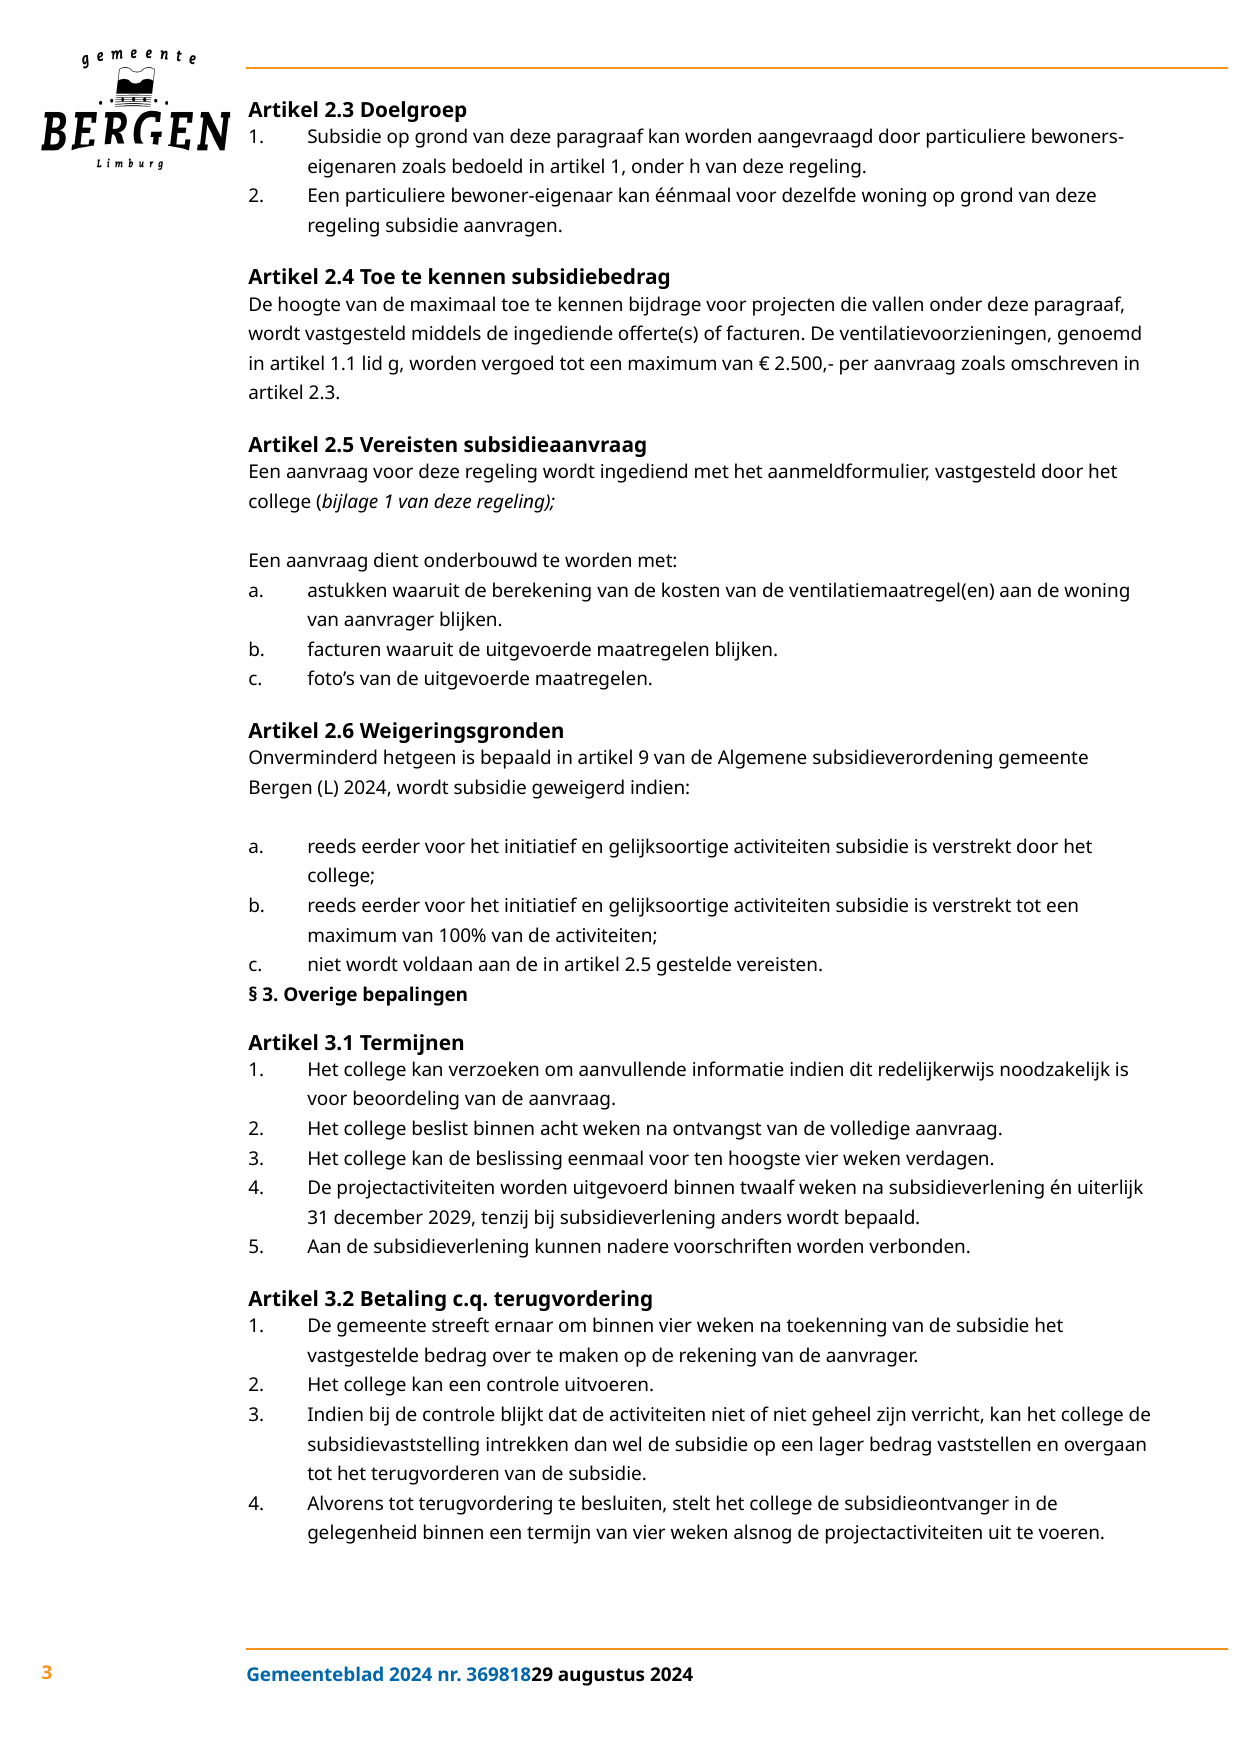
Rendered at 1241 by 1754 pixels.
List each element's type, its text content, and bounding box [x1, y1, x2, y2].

list Subsidie op grond van deze paragraaf kan worden aangevraagd door particuliere bewoners-eigenaren zoals bedoeld in artikel 1, onder h van deze regeling. [248, 123, 1152, 178]
text Artikel 2.4 Toe te kennen subsidiebedrag [248, 262, 1152, 291]
list Het college kan de beslissing eenmaal voor ten hoogste vier weken verdagen. [248, 1145, 1152, 1171]
text Artikel 3.1 Termijnen [248, 1028, 1152, 1056]
list Aan de subsidieverlening kunnen nadere voorschriften worden verbonden. [248, 1233, 1152, 1259]
list Indien bij de controle blijkt dat de activiteiten niet of niet geheel zijn verricht, kan het college de subsidievaststelling intrekken dan wel de subsidie op een lager bedrag vaststellen en overgaan tot het terugvorderen van de subsidie. [248, 1401, 1152, 1486]
list reeds eerder voor het initiatief en gelijksoortige activiteiten subsidie is verstrekt door het college; [248, 833, 1152, 888]
list Het college kan een controle uitvoeren. [248, 1372, 1152, 1397]
list astukken waaruit de berekening van de kosten van de ventilatiemaatregel(en) aan de woning van aanvrager blijken. [248, 577, 1152, 632]
text Onverminderd hetgeen is bepaald in artikel 9 van de Algemene subsidieverordening gemeente Bergen (L) 2024, wordt subsidie geweigerd indien: [248, 744, 1152, 800]
list Het college kan verzoeken om aanvullende informatie indien dit redelijkerwijs noodzakelijk is voor beoordeling van de aanvraag. [248, 1056, 1152, 1111]
list De projectactiviteiten worden uitgevoerd binnen twaalf weken na subsidieverlening én uiterlijk 31 december 2029, tenzij bij subsidieverlening anders wordt bepaald. [248, 1174, 1152, 1230]
text De hoogte van de maximaal toe te kennen bijdrage voor projecten die vallen onder deze paragraaf, wordt vastgesteld middels de ingediende offerte(s) of facturen. De ventilatievoorzieningen, genoemd in artikel 1.1 lid g, worden vergoed tot een maximum van € 2.500,- per aanvraag zoals omschreven in artikel 2.3. [248, 291, 1152, 405]
text Artikel 3.2 Betaling c.q. terugvordering [248, 1284, 1152, 1312]
list Een particuliere bewoner-eigenaar kan éénmaal voor dezelfde woning op grond van deze regeling subsidie aanvragen. [248, 182, 1152, 238]
list reeds eerder voor het initiatief en gelijksoortige activiteiten subsidie is verstrekt tot een maximum van 100% van de activiteiten; [248, 892, 1152, 948]
text Een aanvraag dient onderbouwd te worden met: [248, 547, 1152, 573]
text Artikel 2.3 Doelgroep [248, 95, 1152, 123]
list niet wordt voldaan aan de in artikel 2.5 gestelde vereisten. [248, 951, 1152, 977]
list Alvorens tot terugvordering te besluiten, stelt het college de subsidieontvanger in de gelegenheid binnen een termijn van vier weken alsnog de projectactiviteiten uit te voeren. [248, 1490, 1152, 1545]
text Artikel 2.5 Vereisten subsidieaanvraag [248, 430, 1152, 458]
picture [41, 47, 231, 172]
list Het college beslist binnen acht weken na ontvangst van de volledige aanvraag. [248, 1115, 1152, 1141]
list De gemeente streeft ernaar om binnen vier weken na toekenning van de subsidie het vastgestelde bedrag over te maken op de rekening van de aanvrager. [248, 1312, 1152, 1368]
text § 3. Overige bepalingen [248, 981, 1152, 1007]
list facturen waaruit de uitgevoerde maatregelen blijken. [248, 636, 1152, 662]
text Artikel 2.6 Weigeringsgronden [248, 716, 1152, 744]
list foto’s van de uitgevoerde maatregelen. [248, 666, 1152, 691]
text Een aanvraag voor deze regeling wordt ingediend met het aanmeldformulier, vastgesteld door het college (bijlage 1 van deze regeling); [248, 458, 1152, 514]
